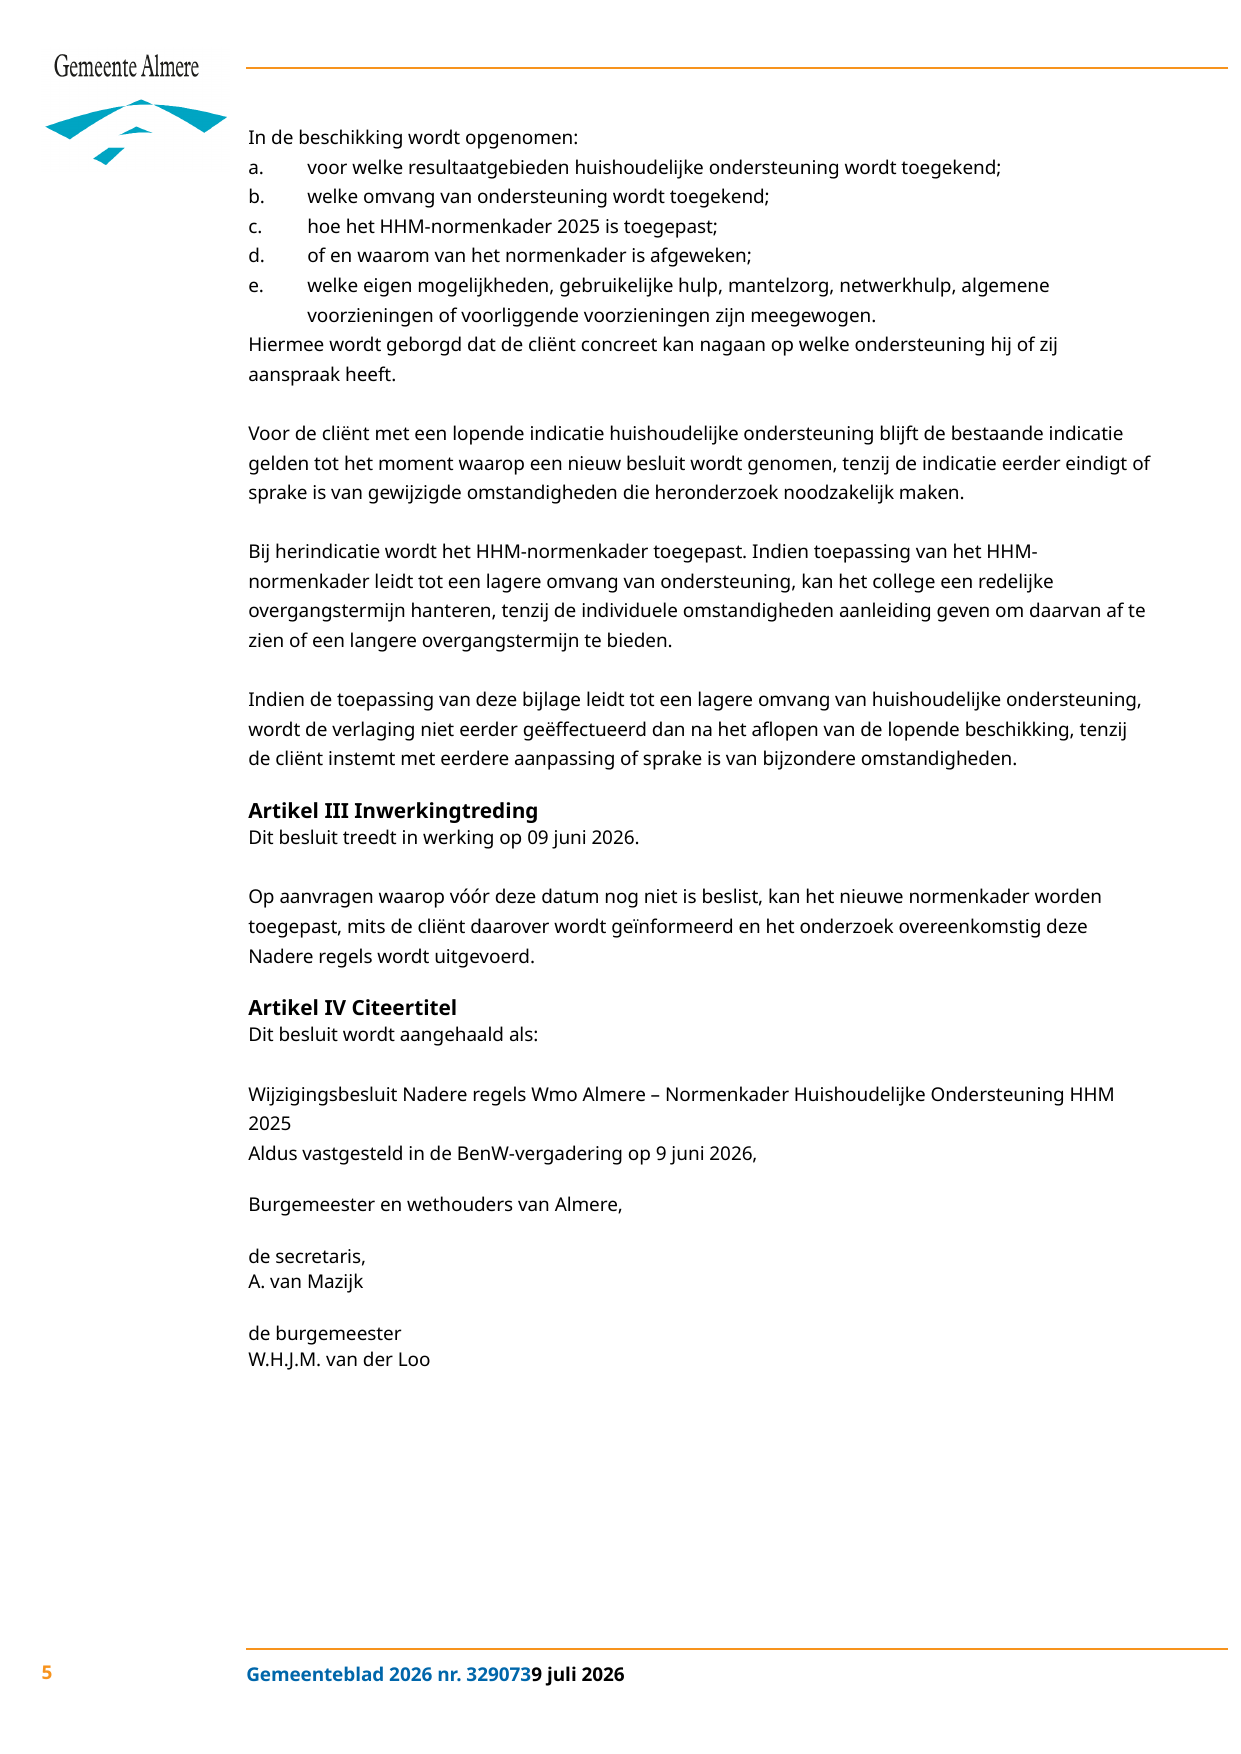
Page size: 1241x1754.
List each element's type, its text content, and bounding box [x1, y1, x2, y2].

list of en waarom van het normenkader is afgeweken; [248, 243, 1152, 268]
list hoe het HHM-normenkader 2025 is toegepast; [248, 213, 1152, 239]
text Burgemeester en wethouders van Almere, [248, 1191, 1152, 1217]
list welke omvang van ondersteuning wordt toegekend; [248, 183, 1152, 209]
text Bij herindicatie wordt het HHM-normenkader toegepast. Indien toepassing van het HHM-normenkader leidt tot een lagere omvang van ondersteuning, kan het college een redelijke overgangstermijn hanteren, tenzij de individuele omstandigheden aanleiding geven om daarvan af te zien of een langere overgangstermijn te bieden. [248, 538, 1152, 653]
text de burgemeester [248, 1320, 1152, 1346]
text Dit besluit wordt aangehaald als: [248, 1022, 1152, 1047]
picture [41, 47, 231, 172]
text Wijzigingsbesluit Nadere regels Wmo Almere – Normenkader Huishoudelijke Ondersteuning HHM 2025 [248, 1081, 1152, 1136]
text Artikel III Inwerkingtreding [248, 796, 1152, 824]
text Voor de cliënt met een lopende indicatie huishoudelijke ondersteuning blijft de bestaande indicatie gelden tot het moment waarop een nieuw besluit wordt genomen, tenzij de indicatie eerder eindigt of sprake is van gewijzigde omstandigheden die heronderzoek noodzakelijk maken. [248, 420, 1152, 505]
text Aldus vastgesteld in de BenW-vergadering op 9 juni 2026, [248, 1140, 1152, 1166]
text Op aanvragen waarop vóór deze datum nog niet is beslist, kan het nieuwe normenkader worden toegepast, mits de cliënt daarover wordt geïnformeerd en het onderzoek overeenkomstig deze Nadere regels wordt uitgevoerd. [248, 884, 1152, 968]
text Indien de toepassing van deze bijlage leidt tot een lagere omvang van huishoudelijke ondersteuning, wordt de verlaging niet eerder geëffectueerd dan na het aflopen van de lopende beschikking, tenzij de cliënt instemt met eerdere aanpassing of sprake is van bijzondere omstandigheden. [248, 686, 1152, 771]
text W.H.J.M. van der Loo [248, 1346, 1152, 1372]
text A. van Mazijk [248, 1269, 1152, 1294]
text Hiermee wordt geborgd dat de cliënt concreet kan nagaan op welke ondersteuning hij of zij aanspraak heeft. [248, 331, 1152, 387]
text de secretaris, [248, 1243, 1152, 1269]
list voor welke resultaatgebieden huishoudelijke ondersteuning wordt toegekend; [248, 154, 1152, 180]
text Dit besluit treedt in werking op 09 juni 2026. [248, 824, 1152, 850]
text In de beschikking wordt opgenomen: [248, 124, 1152, 150]
list welke eigen mogelijkheden, gebruikelijke hulp, mantelzorg, netwerkhulp, algemene voorzieningen of voorliggende voorzieningen zijn meegewogen. [248, 272, 1152, 328]
text Artikel IV Citeertitel [248, 993, 1152, 1022]
